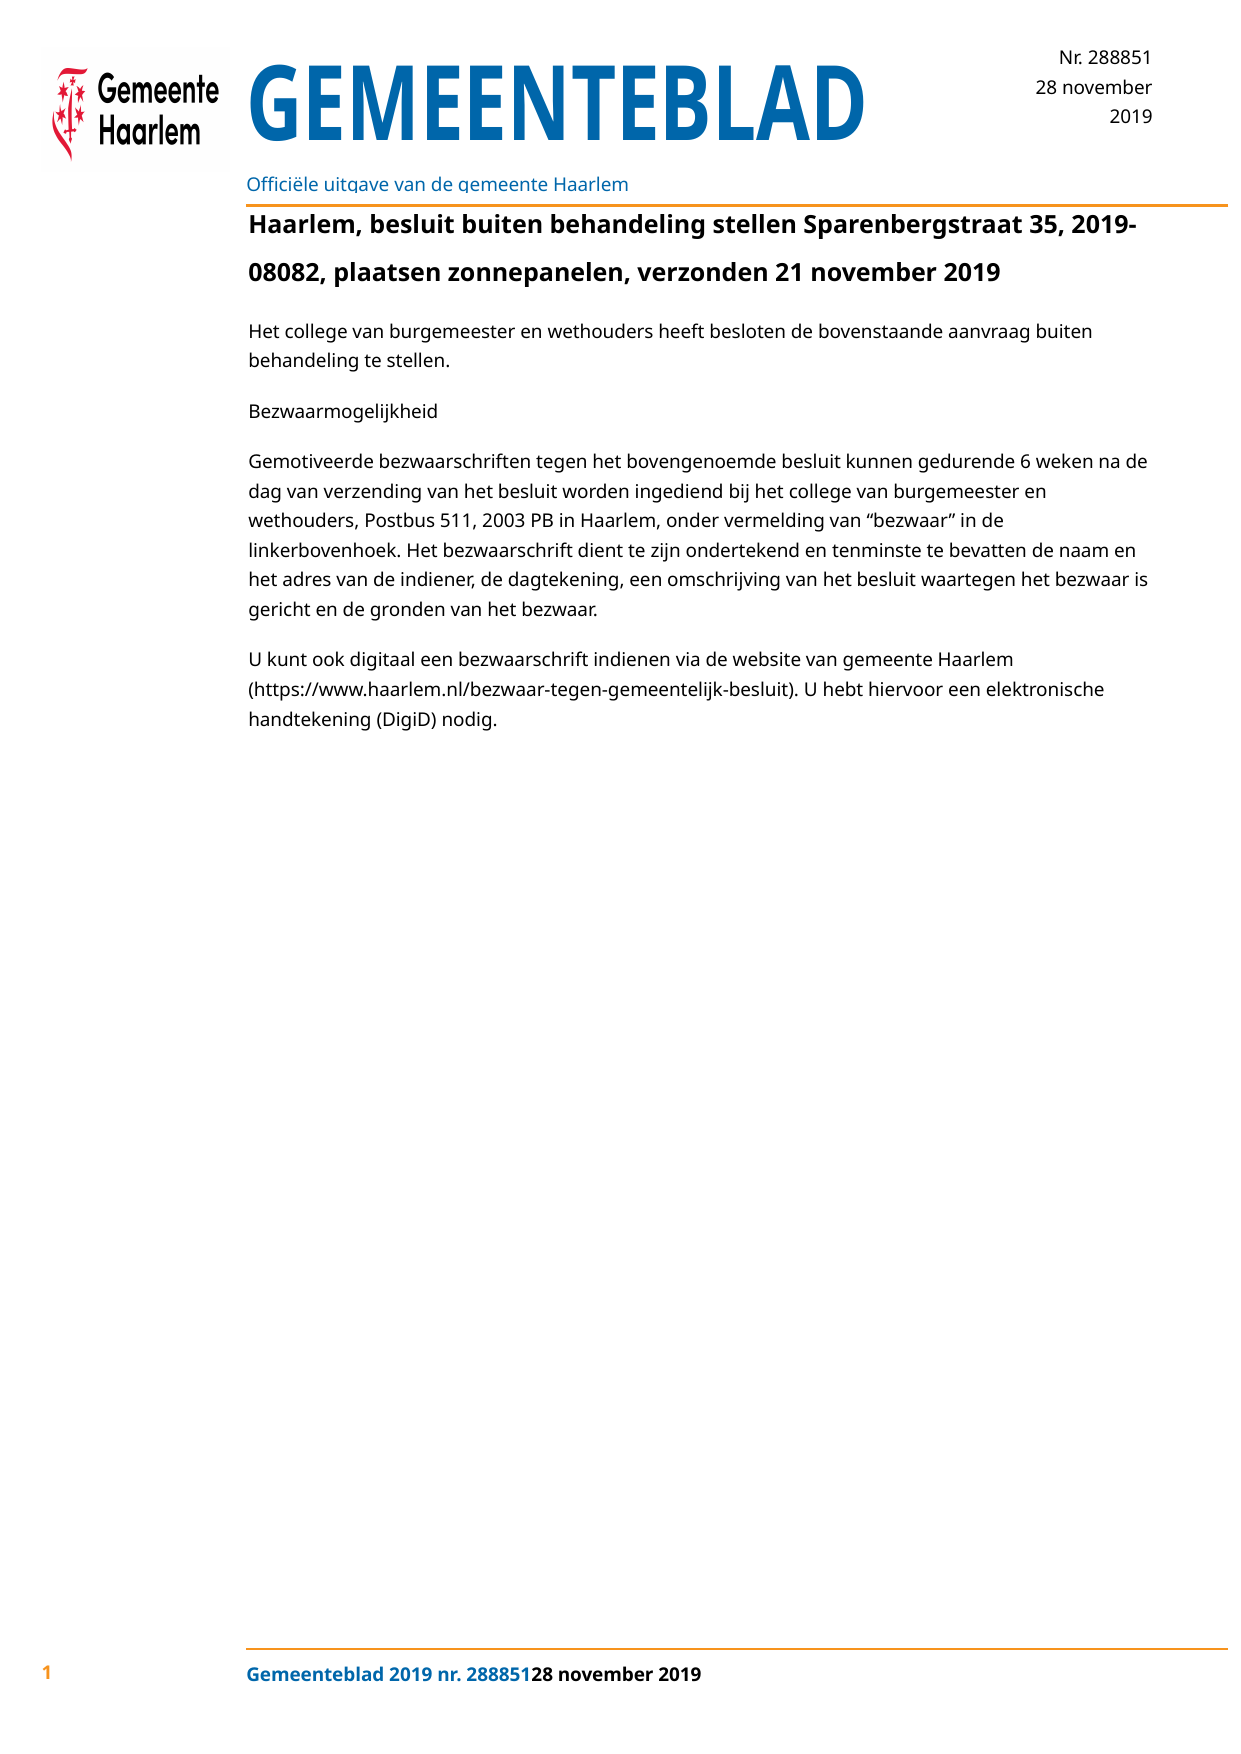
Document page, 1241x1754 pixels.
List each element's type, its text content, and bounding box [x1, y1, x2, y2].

text Bezwaarmogelijkheid [248, 398, 1152, 424]
text Haarlem, besluit buiten behandeling stellen Sparenbergstraat 35, 2019-08082, plaatsen zonnepanelen, verzonden 21 november 2019 [248, 207, 1152, 288]
text Het college van burgemeester en wethouders heeft besloten de bovenstaande aanvraag buiten behandeling te stellen. [248, 318, 1152, 373]
text U kunt ook digitaal een bezwaarschrift indienen via de website van gemeente Haarlem (https://www.haarlem.nl/bezwaar-tegen-gemeentelijk-besluit). U hebt hiervoor een elektronische handtekening (DigiD) nodig. [248, 647, 1152, 732]
text Gemotiveerde bezwaarschriften tegen het bovengenoemde besluit kunnen gedurende 6 weken na de dag van verzending van het besluit worden ingediend bij het college van burgemeester en wethouders, Postbus 511, 2003 PB in Haarlem, onder vermelding van “bezwaar” in de linkerbovenhoek. Het bezwaarschrift dient te zijn ondertekend en tenminste te bevatten de naam en het adres van de indiener, de dagtekening, een omschrijving van het besluit waartegen het bezwaar is gericht en de gronden van het bezwaar. [248, 448, 1152, 622]
picture [41, 47, 231, 172]
